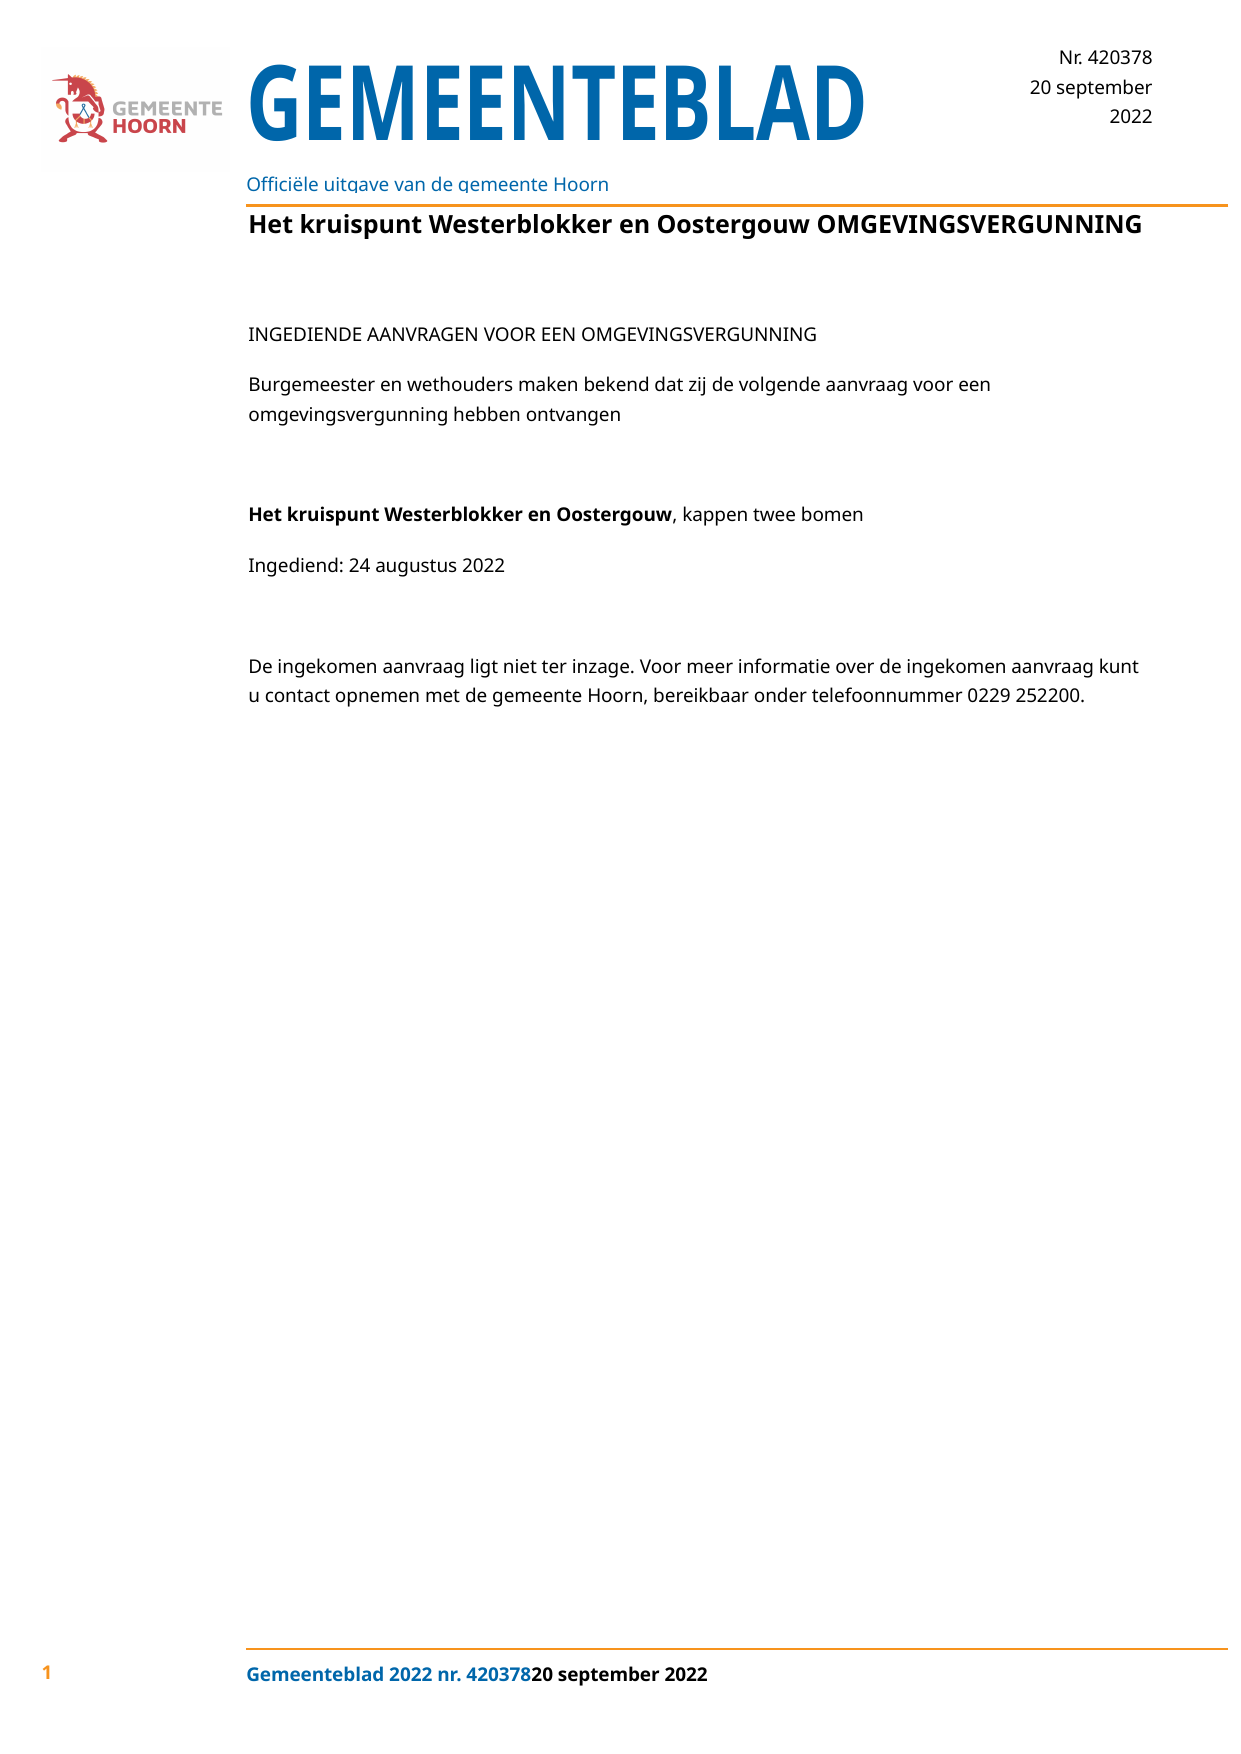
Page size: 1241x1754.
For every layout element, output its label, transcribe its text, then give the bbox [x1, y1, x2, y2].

text Ingediend: 24 augustus 2022 [248, 552, 1152, 578]
text Het kruispunt Westerblokker en Oostergouw, kappen twee bomen [248, 502, 1152, 527]
text Het kruispunt Westerblokker en Oostergouw OMGEVINGSVERGUNNING [248, 207, 1152, 241]
text Burgemeester en wethouders maken bekend dat zij de volgende aanvraag voor een omgevingsvergunning hebben ontvangen [248, 371, 1152, 426]
text De ingekomen aanvraag ligt niet ter inzage. Voor meer informatie over de ingekomen aanvraag kunt u contact opnemen met de gemeente Hoorn, bereikbaar onder telefoonnummer 0229 252200. [248, 653, 1152, 708]
text INGEDIENDE AANVRAGEN VOOR EEN OMGEVINGSVERGUNNING [248, 321, 1152, 346]
picture [41, 47, 231, 172]
